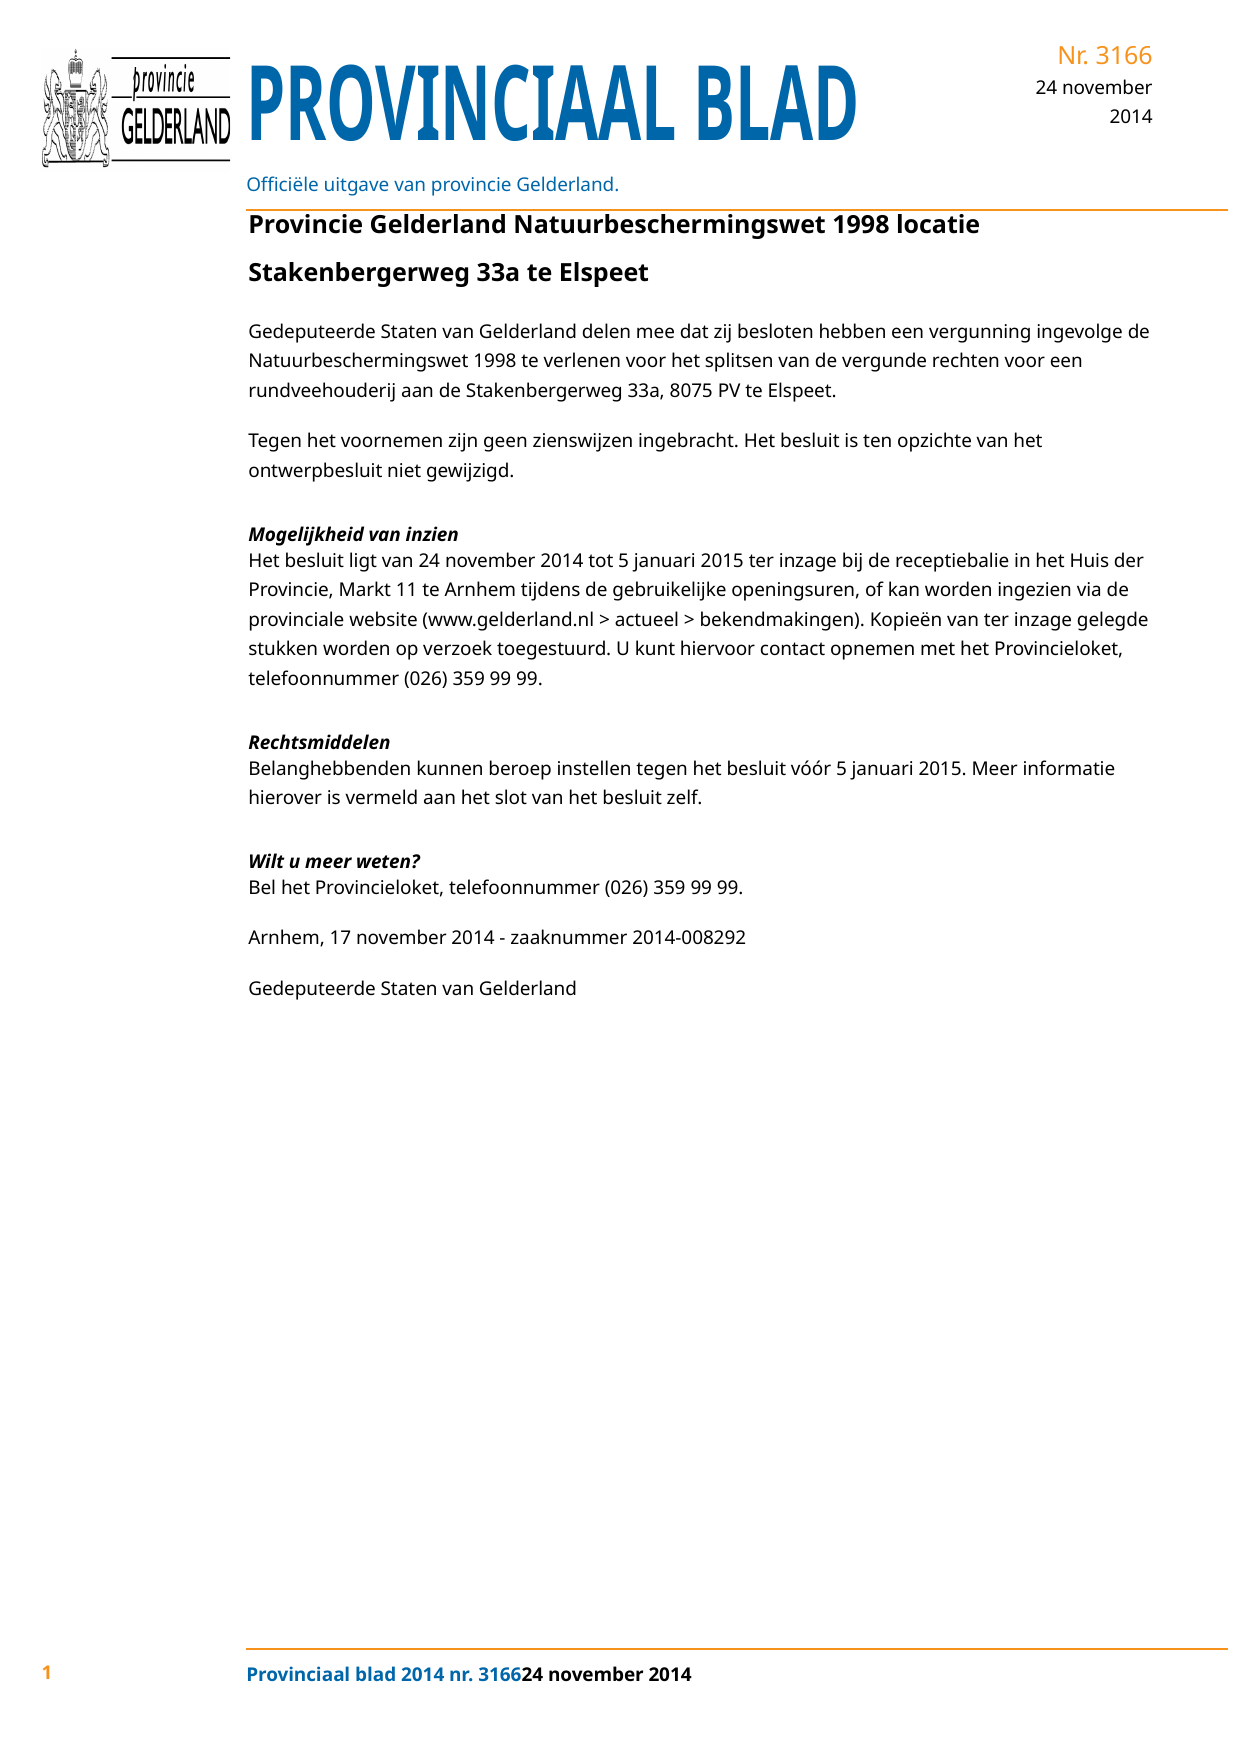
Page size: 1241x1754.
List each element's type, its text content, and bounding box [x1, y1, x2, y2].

text Rechtsmiddelen [248, 729, 1152, 755]
text Gedeputeerde Staten van Gelderland delen mee dat zij besloten hebben een vergunning ingevolge de Natuurbeschermingswet 1998 te verlenen voor het splitsen van de vergunde rechten voor een rundveehouderij aan de Stakenbergerweg 33a, 8075 PV te Elspeet. [248, 318, 1152, 403]
text Gedeputeerde Staten van Gelderland [248, 975, 1152, 1001]
picture [41, 47, 231, 172]
text Het besluit ligt van 24 november 2014 tot 5 januari 2015 ter inzage bij de receptiebalie in het Huis der Provincie, Markt 11 te Arnhem tijdens de gebruikelijke openingsuren, of kan worden ingezien via de provinciale website (www.gelderland.nl > actueel > bekendmakingen). Kopieën van ter inzage gelegde stukken worden op verzoek toegestuurd. U kunt hiervoor contact opnemen met het Provincieloket, telefoonnummer (026) 359 99 99. [248, 547, 1152, 691]
text Wilt u meer weten? [248, 848, 1152, 874]
text Tegen het voornemen zijn geen zienswijzen ingebracht. Het besluit is ten opzichte van het ontwerpbesluit niet gewijzigd. [248, 427, 1152, 483]
text Belanghebbenden kunnen beroep instellen tegen het besluit vóór 5 januari 2015. Meer informatie hierover is vermeld aan het slot van het besluit zelf. [248, 755, 1152, 810]
text Provincie Gelderland Natuurbeschermingswet 1998 locatie Stakenbergerweg 33a te Elspeet [248, 211, 1152, 288]
text Arnhem, 17 november 2014 - zaaknummer 2014-008292 [248, 924, 1152, 950]
text Mogelijkheid van inzien [248, 521, 1152, 547]
text Bel het Provincieloket, telefoonnummer (026) 359 99 99. [248, 874, 1152, 900]
